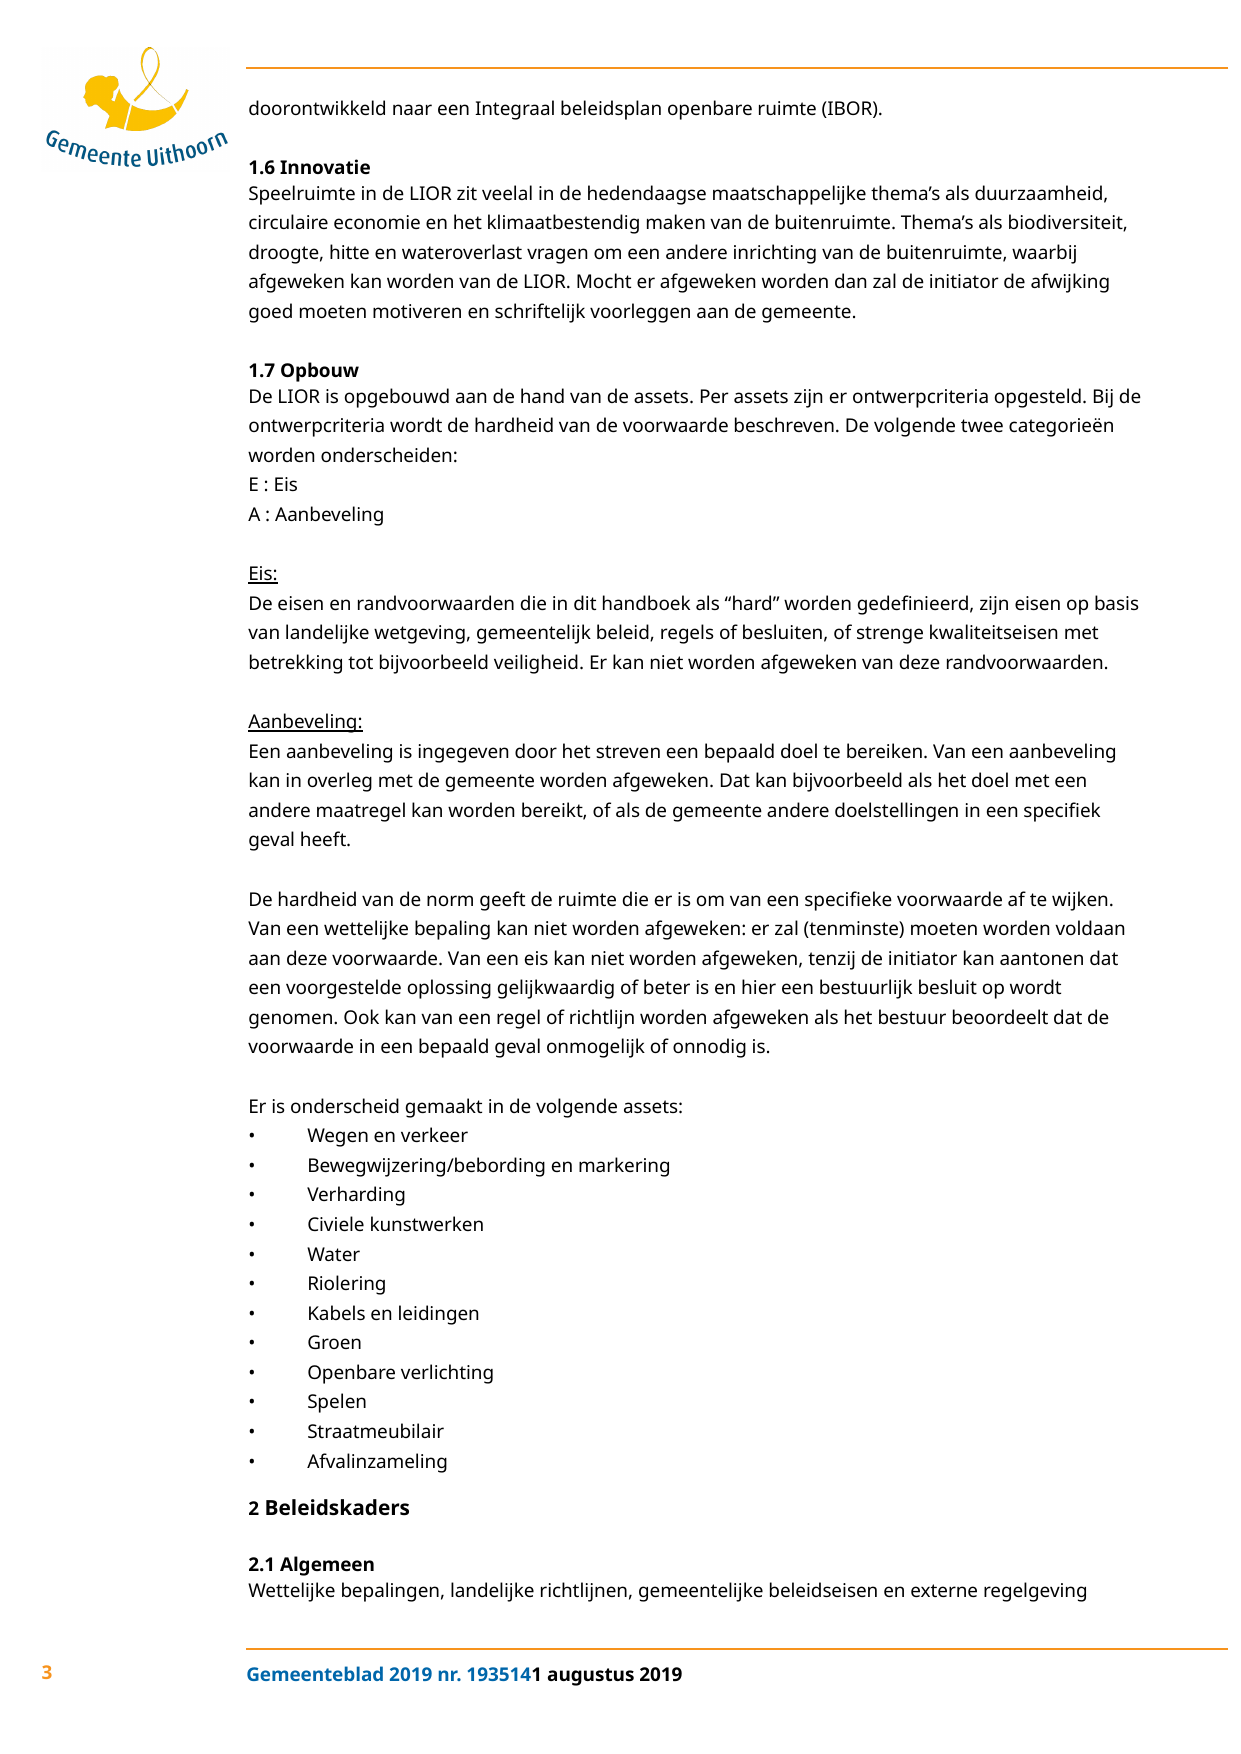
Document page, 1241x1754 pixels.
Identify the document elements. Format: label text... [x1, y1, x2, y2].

list Spelen [248, 1389, 1152, 1414]
text A : Aanbeveling [248, 501, 1152, 527]
list Water [248, 1241, 1152, 1267]
text 2.1 Algemeen [248, 1552, 1152, 1577]
text Aanbeveling: [248, 708, 1152, 734]
text Eis: [248, 560, 1152, 586]
text Er is onderscheid gemaakt in de volgende assets: [248, 1093, 1152, 1119]
text Een aanbeveling is ingegeven door het streven een bepaald doel te bereiken. Van een aanbeveling kan in overleg met de gemeente worden afgeweken. Dat kan bijvoorbeeld als het doel met een andere maatregel kan worden bereikt, of als de gemeente andere doelstellingen in een specifiek geval heeft. [248, 738, 1152, 852]
list Kabels en leidingen [248, 1300, 1152, 1326]
list Groen [248, 1329, 1152, 1355]
picture [41, 47, 231, 172]
text De eisen en randvoorwaarden die in dit handboek als “hard” worden gedefinieerd, zijn eisen op basis van landelijke wetgeving, gemeentelijk beleid, regels of besluiten, of strenge kwaliteitseisen met betrekking tot bijvoorbeeld veiligheid. Er kan niet worden afgeweken van deze randvoorwaarden. [248, 590, 1152, 675]
list Riolering [248, 1270, 1152, 1296]
text Speelruimte in de LIOR zit veelal in de hedendaagse maatschappelijke thema’s als duurzaamheid, circulaire economie en het klimaatbestendig maken van de buitenruimte. Thema’s als biodiversiteit, droogte, hitte en wateroverlast vragen om een andere inrichting van de buitenruimte, waarbij afgeweken kan worden van de LIOR. Mocht er afgeweken worden dan zal de initiator de afwijking goed moeten motiveren en schriftelijk voorleggen aan de gemeente. [248, 180, 1152, 324]
list Afvalinzameling [248, 1448, 1152, 1474]
text De hardheid van de norm geeft de ruimte die er is om van een specifieke voorwaarde af te wijken. Van een wettelijke bepaling kan niet worden afgeweken: er zal (tenminste) moeten worden voldaan aan deze voorwaarde. Van een eis kan niet worden afgeweken, tenzij de initiator kan aantonen dat een voorgestelde oplossing gelijkwaardig of beter is en hier een bestuurlijk besluit op wordt genomen. Ook kan van een regel of richtlijn worden afgeweken als het bestuur beoordeelt dat de voorwaarde in een bepaald geval onmogelijk of onnodig is. [248, 886, 1152, 1059]
list Straatmeubilair [248, 1418, 1152, 1444]
list Verharding [248, 1182, 1152, 1207]
list Wegen en verkeer [248, 1122, 1152, 1148]
text De LIOR is opgebouwd aan de hand van de assets. Per assets zijn er ontwerpcriteria opgesteld. Bij de ontwerpcriteria wordt de hardheid van de voorwaarde beschreven. De volgende twee categorieën worden onderscheiden: [248, 383, 1152, 468]
list Openbare verlichting [248, 1359, 1152, 1385]
text doorontwikkeld naar een Integraal beleidsplan openbare ruimte (IBOR). [248, 95, 1152, 121]
text 1.7 Opbouw [248, 357, 1152, 383]
text 1.6 Innovatie [248, 154, 1152, 180]
list Bewegwijzering/bebording en markering [248, 1152, 1152, 1178]
text 2 Beleidskaders [248, 1493, 1152, 1522]
text E : Eis [248, 472, 1152, 497]
list Civiele kunstwerken [248, 1211, 1152, 1237]
text Wettelijke bepalingen, landelijke richtlijnen, gemeentelijke beleidseisen en externe regelgeving [248, 1577, 1152, 1603]
